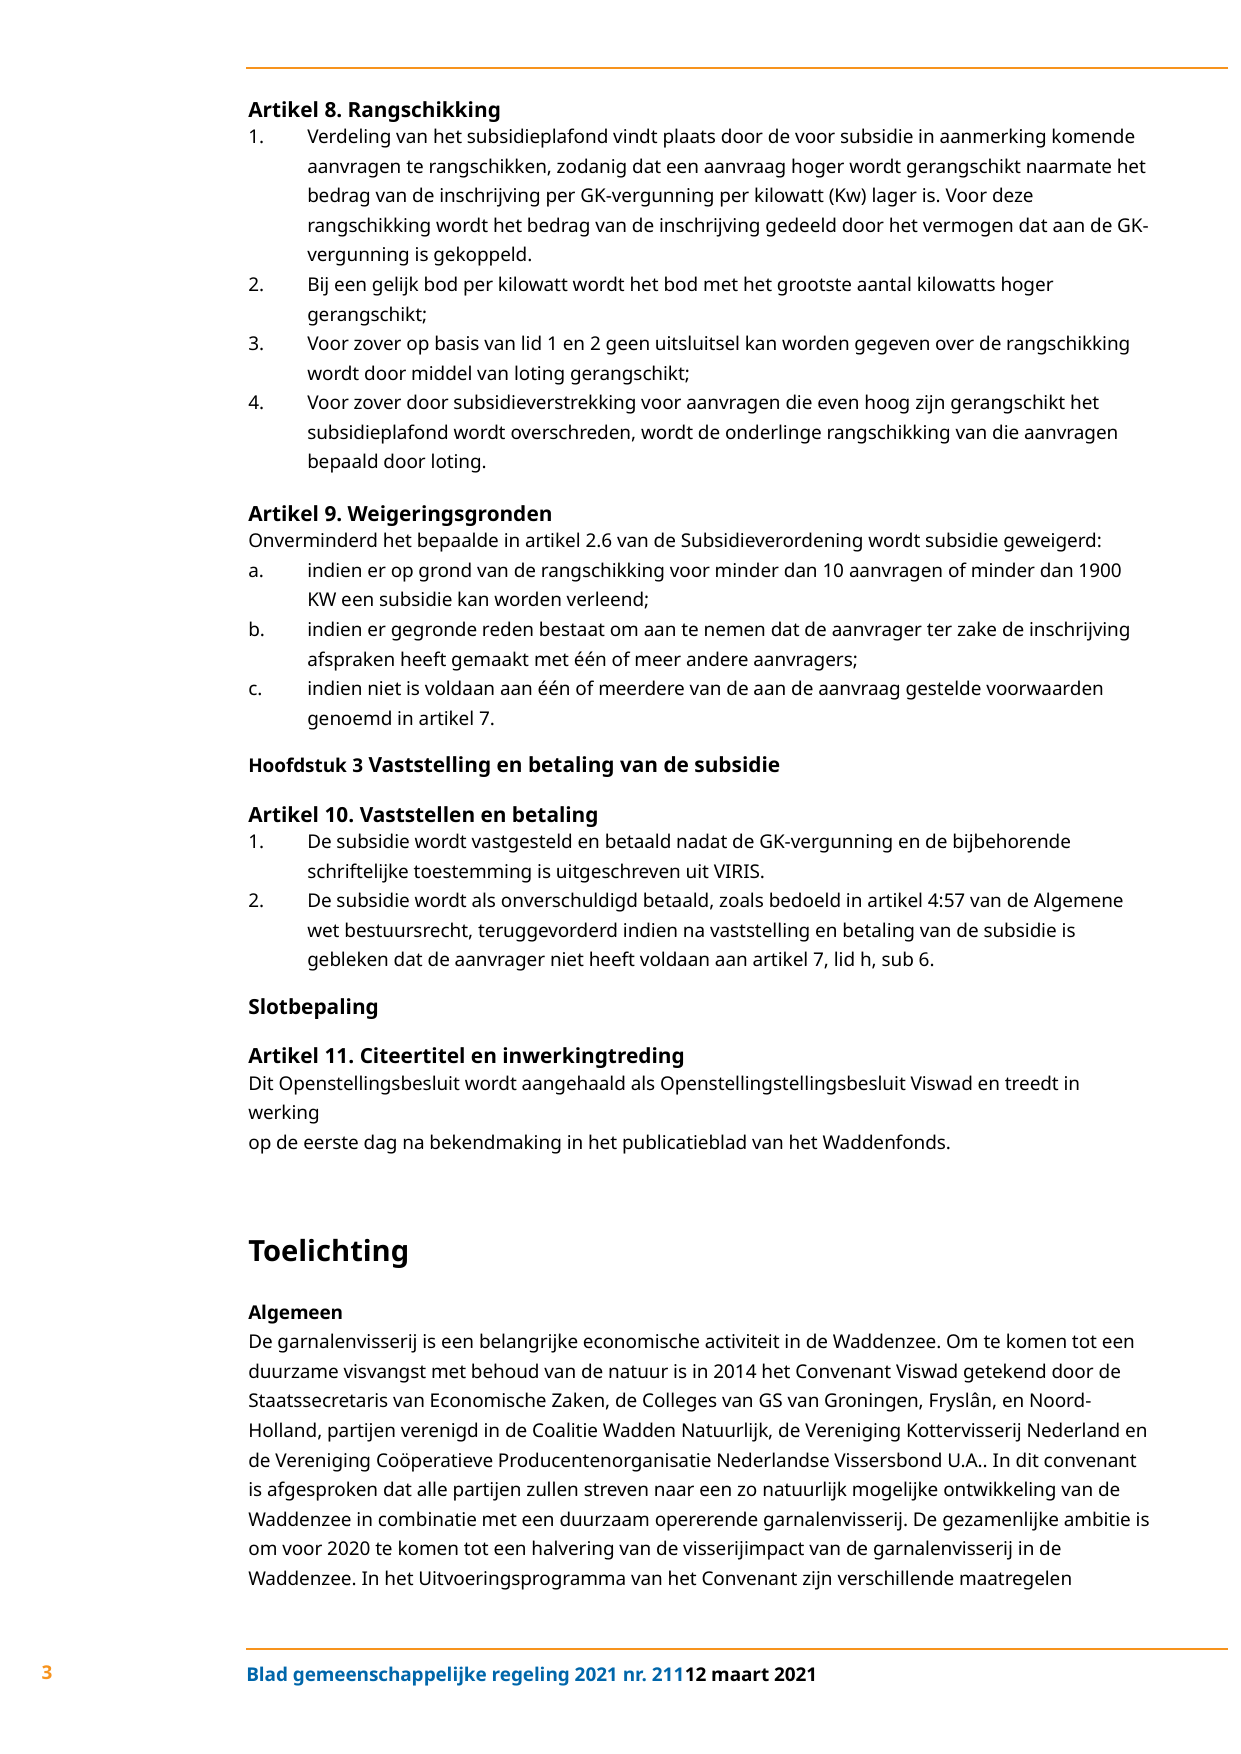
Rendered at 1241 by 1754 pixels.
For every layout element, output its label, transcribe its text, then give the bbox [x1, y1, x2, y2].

text Hoofdstuk 3 Vaststelling en betaling van de subsidie [248, 751, 1152, 779]
text Artikel 11. Citeertitel en inwerkingtreding [248, 1042, 1152, 1070]
text Dit Openstellingsbesluit wordt aangehaald als Openstellingstellingsbesluit Viswad en treedt in werking [248, 1070, 1152, 1125]
list Voor zover door subsidieverstrekking voor aanvragen die even hoog zijn gerangschikt het subsidieplafond wordt overschreden, wordt de onderlinge rangschikking van die aanvragen bepaald door loting. [248, 389, 1152, 474]
list De subsidie wordt als onverschuldigd betaald, zoals bedoeld in artikel 4:57 van de Algemene wet bestuursrecht, teruggevorderd indien na vaststelling en betaling van de subsidie is gebleken dat de aanvrager niet heeft voldaan aan artikel 7, lid h, sub 6. [248, 887, 1152, 972]
text Artikel 9. Weigeringsgronden [248, 499, 1152, 527]
text Artikel 10. Vaststellen en betaling [248, 800, 1152, 828]
list indien er op grond van de rangschikking voor minder dan 10 aanvragen of minder dan 1900 KW een subsidie kan worden verleend; [248, 557, 1152, 612]
text Toelichting [248, 1230, 1152, 1270]
list De subsidie wordt vastgesteld en betaald nadat de GK-vergunning en de bijbehorende schriftelijke toestemming is uitgeschreven uit VIRIS. [248, 828, 1152, 884]
text Slotbepaling [248, 992, 1152, 1021]
picture [41, 47, 231, 172]
text Onverminderd het bepaalde in artikel 2.6 van de Subsidieverordening wordt subsidie geweigerd: [248, 527, 1152, 553]
text De garnalenvisserij is een belangrijke economische activiteit in de Waddenzee. Om te komen tot een duurzame visvangst met behoud van de natuur is in 2014 het Convenant Viswad getekend door de Staatssecretaris van Economische Zaken, de Colleges van GS van Groningen, Fryslân, en Noord-Holland, partijen verenigd in de Coalitie Wadden Natuurlijk, de Vereniging Kottervisserij Nederland en de Vereniging Coöperatieve Producentenorganisatie Nederlandse Vissersbond U.A.. In dit convenant is afgesproken dat alle partijen zullen streven naar een zo natuurlijk mogelijke ontwikkeling van de Waddenzee in combinatie met een duurzaam opererende garnalenvisserij. De gezamenlijke ambitie is om voor 2020 te komen tot een halvering van de visserijimpact van de garnalenvisserij in de Waddenzee. In het Uitvoeringsprogramma van het Convenant zijn verschillende maatregelen [248, 1328, 1152, 1591]
list Bij een gelijk bod per kilowatt wordt het bod met het grootste aantal kilowatts hoger gerangschikt; [248, 271, 1152, 326]
text Artikel 8. Rangschikking [248, 95, 1152, 123]
text op de eerste dag na bekendmaking in het publicatieblad van het Waddenfonds. [248, 1129, 1152, 1155]
list indien niet is voldaan aan één of meerdere van de aan de aanvraag gestelde voorwaarden genoemd in artikel 7. [248, 675, 1152, 731]
text Algemeen [248, 1299, 1152, 1325]
list indien er gegronde reden bestaat om aan te nemen dat de aanvrager ter zake de inschrijving afspraken heeft gemaakt met één of meer andere aanvragers; [248, 616, 1152, 672]
list Voor zover op basis van lid 1 en 2 geen uitsluitsel kan worden gegeven over de rangschikking wordt door middel van loting gerangschikt; [248, 330, 1152, 386]
list Verdeling van het subsidieplafond vindt plaats door de voor subsidie in aanmerking komende aanvragen te rangschikken, zodanig dat een aanvraag hoger wordt gerangschikt naarmate het bedrag van de inschrijving per GK-vergunning per kilowatt (Kw) lager is. Voor deze rangschikking wordt het bedrag van de inschrijving gedeeld door het vermogen dat aan de GK-vergunning is gekoppeld. [248, 123, 1152, 267]
